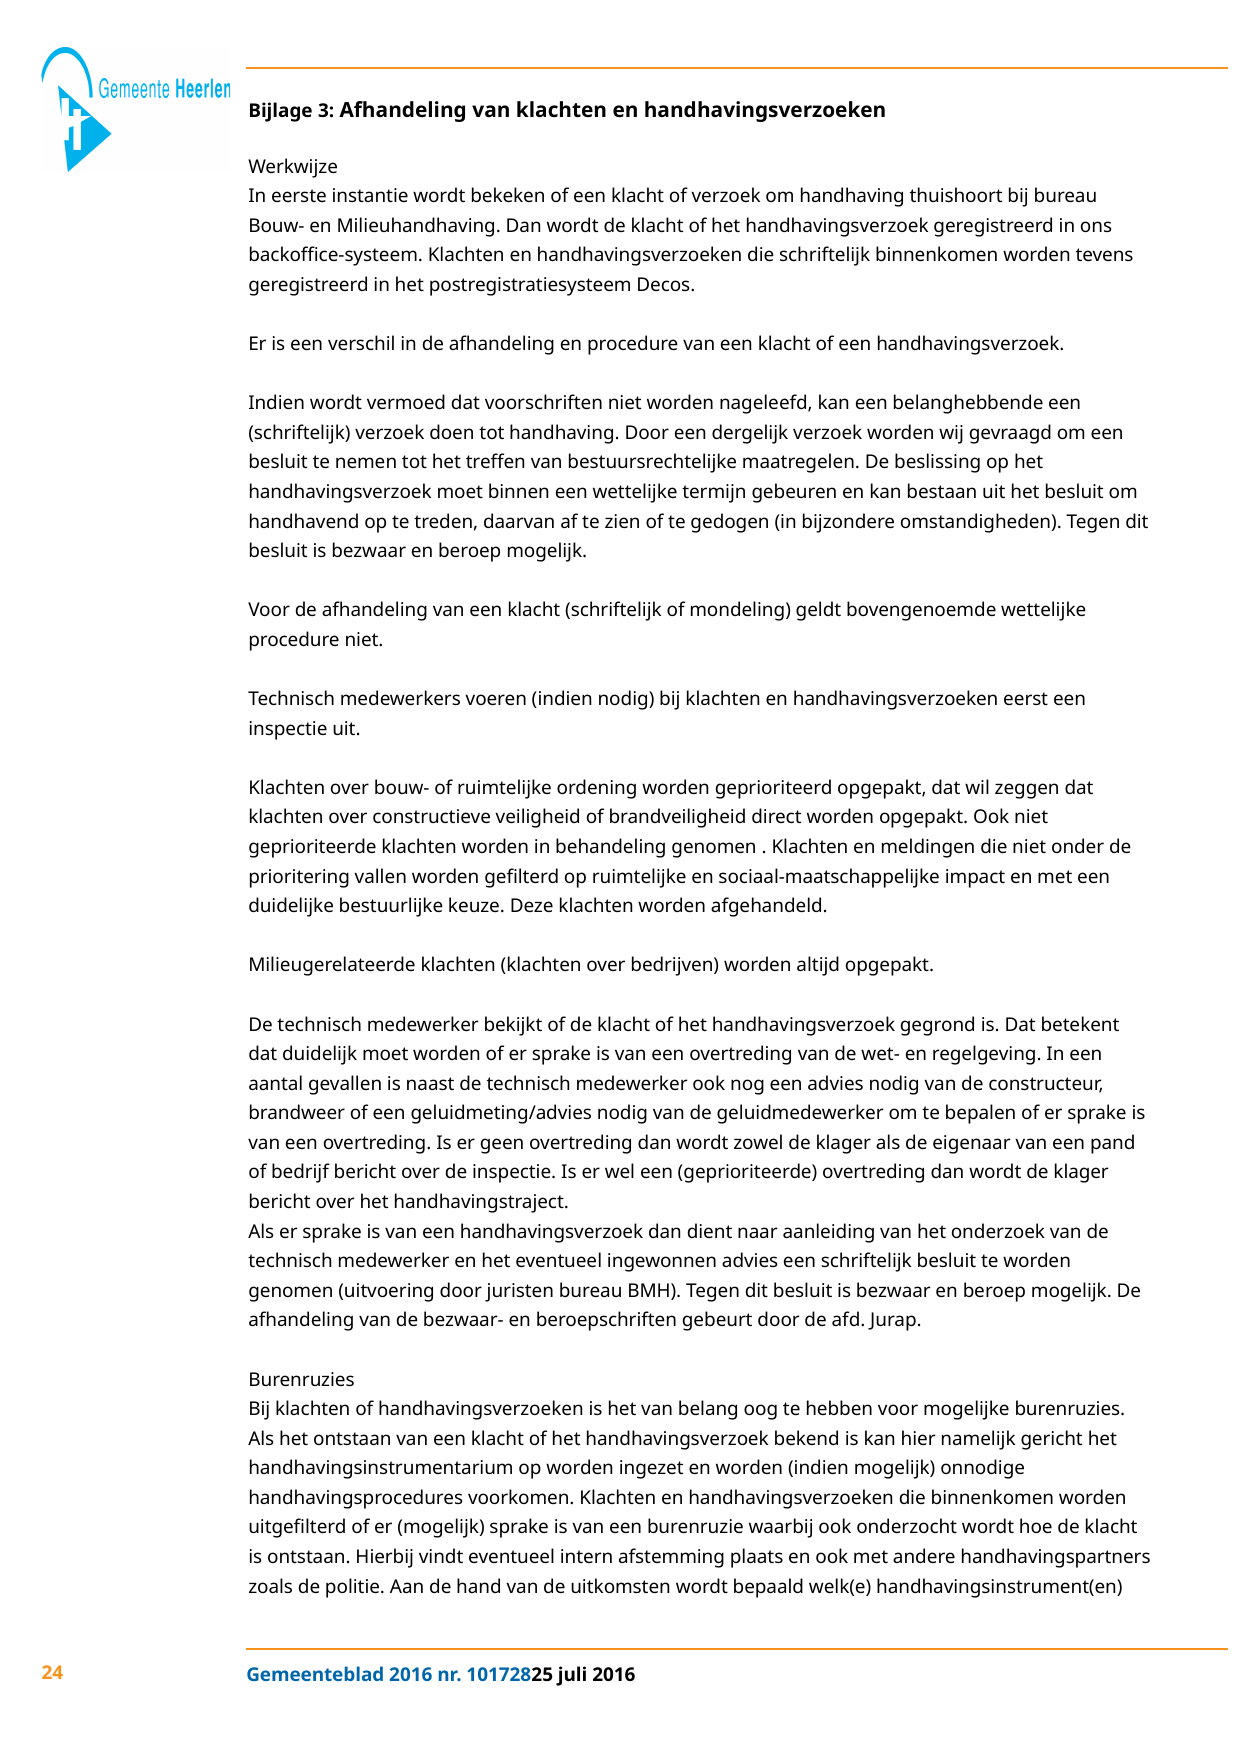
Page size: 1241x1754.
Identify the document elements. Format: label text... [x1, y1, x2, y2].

picture [41, 47, 231, 172]
text Bij klachten of handhavingsverzoeken is het van belang oog te hebben voor mogelijke burenruzies. Als het ontstaan van een klacht of het handhavingsverzoek bekend is kan hier namelijk gericht het handhavingsinstrumentarium op worden ingezet en worden (indien mogelijk) onnodige handhavingsprocedures voorkomen. Klachten en handhavingsverzoeken die binnenkomen worden uitgefilterd of er (mogelijk) sprake is van een burenruzie waarbij ook onderzocht wordt hoe de klacht is ontstaan. Hierbij vindt eventueel intern afstemming plaats en ook met andere handhavingspartners zoals de politie. Aan de hand van de uitkomsten wordt bepaald welk(e) handhavingsinstrument(en) [248, 1395, 1152, 1599]
text Indien wordt vermoed dat voorschriften niet worden nageleefd, kan een belanghebbende een (schriftelijk) verzoek doen tot handhaving. Door een dergelijk verzoek worden wij gevraagd om een besluit te nemen tot het treffen van bestuursrechtelijke maatregelen. De beslissing op het handhavingsverzoek moet binnen een wettelijke termijn gebeuren en kan bestaan uit het besluit om handhavend op te treden, daarvan af te zien of te gedogen (in bijzondere omstandigheden). Tegen dit besluit is bezwaar en beroep mogelijk. [248, 389, 1152, 563]
text Technisch medewerkers voeren (indien nodig) bij klachten en handhavingsverzoeken eerst een inspectie uit. [248, 685, 1152, 741]
text Als er sprake is van een handhavingsverzoek dan dient naar aanleiding van het onderzoek van de technisch medewerker en het eventueel ingewonnen advies een schriftelijk besluit te worden genomen (uitvoering door juristen bureau BMH). Tegen dit besluit is bezwaar en beroep mogelijk. De afhandeling van de bezwaar- en beroepschriften gebeurt door de afd. Jurap. [248, 1218, 1152, 1332]
text Er is een verschil in de afhandeling en procedure van een klacht of een handhavingsverzoek. [248, 330, 1152, 356]
picture [41, 47, 58, 70]
text Klachten over bouw- of ruimtelijke ordening worden geprioriteerd opgepakt, dat wil zeggen dat klachten over constructieve veiligheid of brandveiligheid direct worden opgepakt. Ook niet geprioriteerde klachten worden in behandeling genomen . Klachten en meldingen die niet onder de prioritering vallen worden gefilterd op ruimtelijke en sociaal-maatschappelijke impact en met een duidelijke bestuurlijke keuze. Deze klachten worden afgehandeld. [248, 774, 1152, 918]
text Burenruzies [248, 1366, 1152, 1392]
text Bijlage 3: Afhandeling van klachten en handhavingsverzoeken [248, 95, 1152, 123]
text Voor de afhandeling van een klacht (schriftelijk of mondeling) geldt bovengenoemde wettelijke procedure niet. [248, 597, 1152, 652]
text In eerste instantie wordt bekeken of een klacht of verzoek om handhaving thuishoort bij bureau Bouw- en Milieuhandhaving. Dan wordt de klacht of het handhavingsverzoek geregistreerd in ons backoffice-systeem. Klachten en handhavingsverzoeken die schriftelijk binnenkomen worden tevens geregistreerd in het postregistratiesysteem Decos. [248, 182, 1152, 297]
text Milieugerelateerde klachten (klachten over bedrijven) worden altijd opgepakt. [248, 952, 1152, 977]
text De technisch medewerker bekijkt of de klacht of het handhavingsverzoek gegrond is. Dat betekent dat duidelijk moet worden of er sprake is van een overtreding van de wet- en regelgeving. In een aantal gevallen is naast de technisch medewerker ook nog een advies nodig van de constructeur, brandweer of een geluidmeting/advies nodig van de geluidmedewerker om te bepalen of er sprake is van een overtreding. Is er geen overtreding dan wordt zowel de klager als de eigenaar van een pand of bedrijf bericht over de inspectie. Is er wel een (geprioriteerde) overtreding dan wordt de klager bericht over het handhavingstraject. [248, 1011, 1152, 1214]
text Werkwijze [248, 153, 1152, 179]
